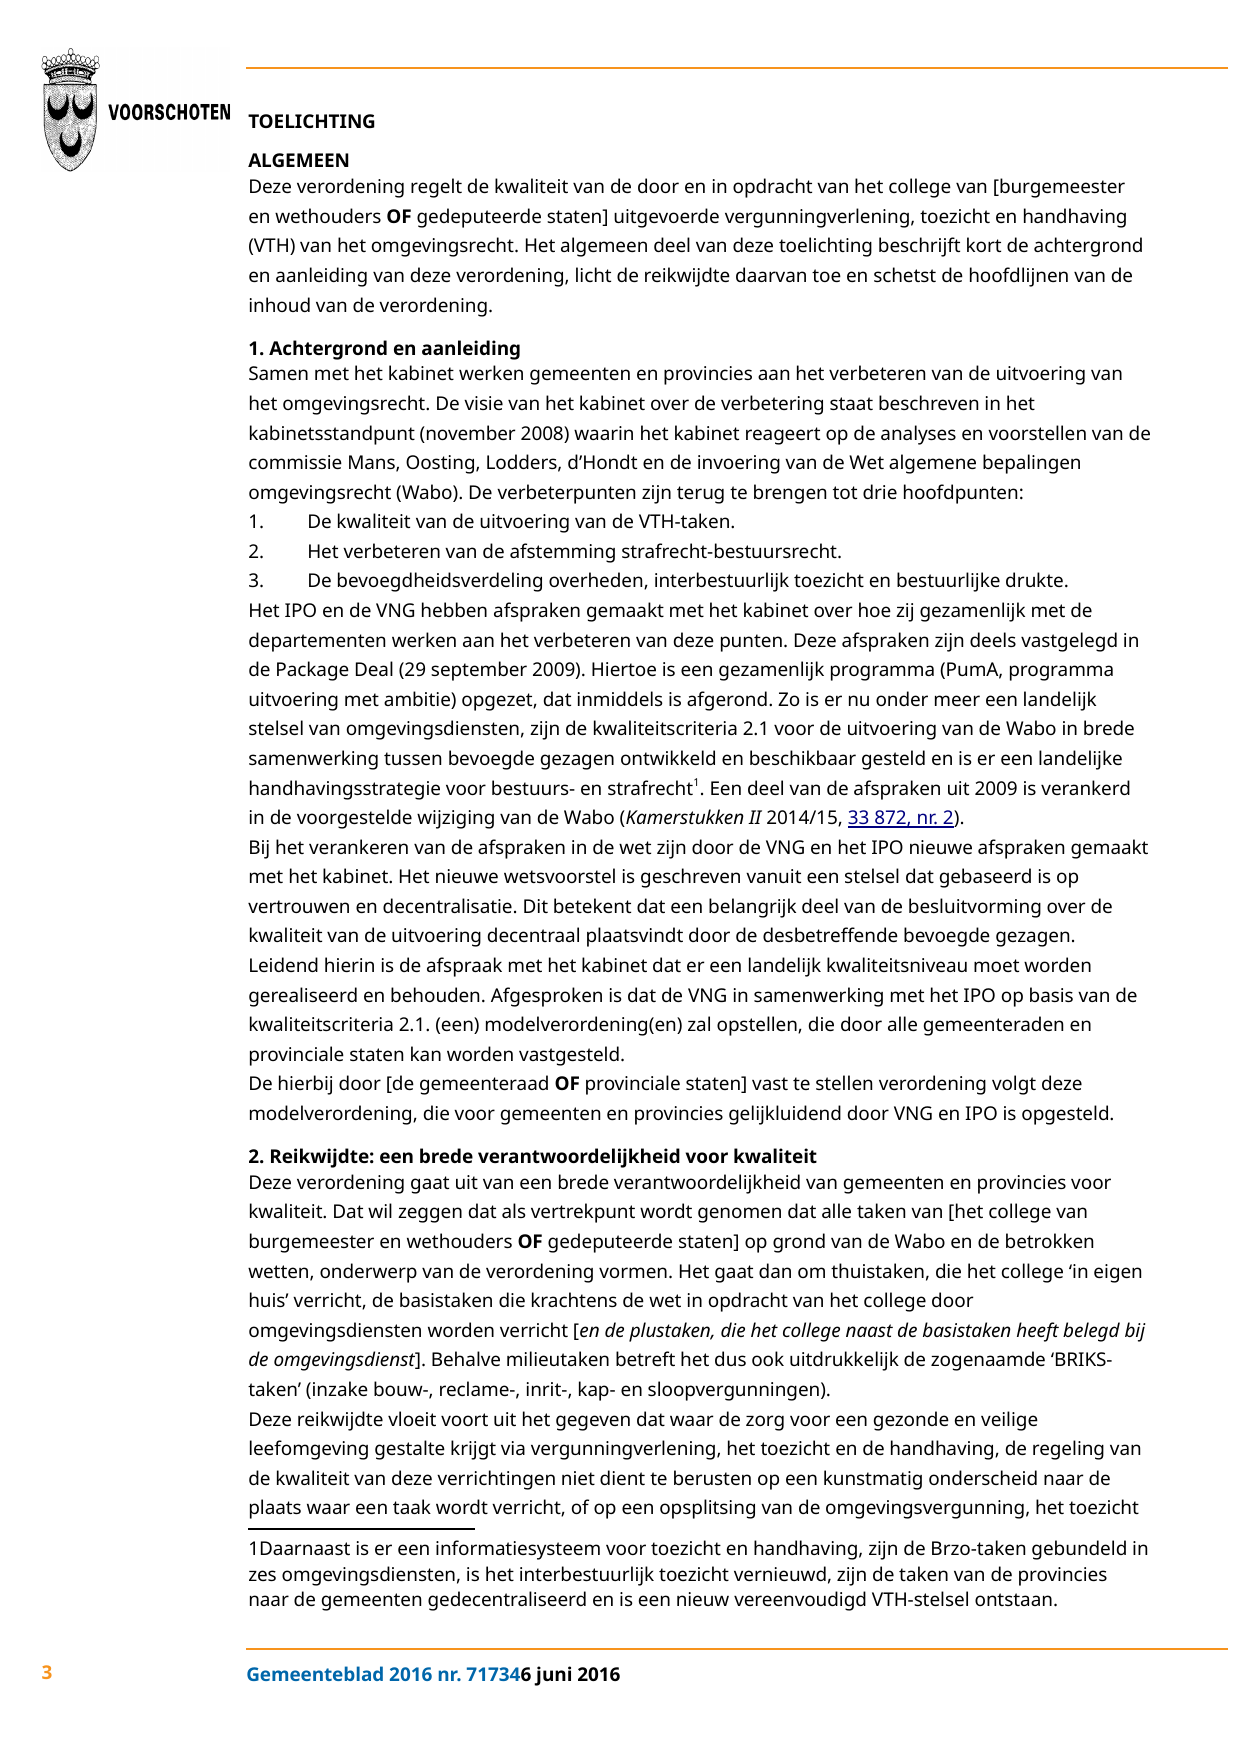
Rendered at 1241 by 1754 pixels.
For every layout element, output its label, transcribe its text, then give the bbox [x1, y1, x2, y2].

list De bevoegdheidsverdeling overheden, interbestuurlijk toezicht en bestuurlijke drukte. [248, 568, 1152, 593]
text Deze reikwijdte vloeit voort uit het gegeven dat waar de zorg voor een gezonde en veilige leefomgeving gestalte krijgt via vergunningverlening, het toezicht en de handhaving, de regeling van de kwaliteit van deze verrichtingen niet dient te berusten op een kunstmatig onderscheid naar de plaats waar een taak wordt verricht, of op een opsplitsing van de omgevingsvergunning, het toezicht [248, 1406, 1152, 1520]
text Samen met het kabinet werken gemeenten en provincies aan het verbeteren van de uitvoering van het omgevingsrecht. De visie van het kabinet over de verbetering staat beschreven in het kabinetsstandpunt (november 2008) waarin het kabinet reageert op de analyses en voorstellen van de commissie Mans, Oosting, Lodders, d’Hondt en de invoering van de Wet algemene bepalingen omgevingsrecht (Wabo). De verbeterpunten zijn terug te brengen tot drie hoofdpunten: [248, 361, 1152, 505]
text 1. Achtergrond en aanleiding [248, 335, 1152, 361]
text Deze verordening regelt de kwaliteit van de door en in opdracht van het college van [burgemeester en wethouders OF gedeputeerde staten] uitgevoerde vergunningverlening, toezicht en handhaving (VTH) van het omgevingsrecht. Het algemeen deel van deze toelichting beschrijft kort de achtergrond en aanleiding van deze verordening, licht de reikwijdte daarvan toe en schetst de hoofdlijnen van de inhoud van de verordening. [248, 173, 1152, 317]
text De hierbij door [de gemeenteraad OF provinciale staten] vast te stellen verordening volgt deze modelverordening, die voor gemeenten en provincies gelijkluidend door VNG en IPO is opgesteld. [248, 1071, 1152, 1126]
text Daarnaast is er een informatiesysteem voor toezicht en handhaving, zijn de Brzo-taken gebundeld in zes omgevingsdiensten, is het interbestuurlijk toezicht vernieuwd, zijn de taken van de provincies naar de gemeenten gedecentraliseerd en is een nieuw vereenvoudigd VTH-stelsel ontstaan. [248, 1535, 1152, 1612]
text Deze verordening gaat uit van een brede verantwoordelijkheid van gemeenten en provincies voor kwaliteit. Dat wil zeggen dat als vertrekpunt wordt genomen dat alle taken van [het college van burgemeester en wethouders OF gedeputeerde staten] op grond van de Wabo en de betrokken wetten, onderwerp van de verordening vormen. Het gaat dan om thuistaken, die het college ‘in eigen huis’ verricht, de basistaken die krachtens de wet in opdracht van het college door omgevingsdiensten worden verricht [en de plustaken, die het college naast de basistaken heeft belegd bij de omgevingsdienst]. Behalve milieutaken betreft het dus ook uitdrukkelijk de zogenaamde ‘BRIKS-taken’ (inzake bouw-, reclame-, inrit-, kap- en sloopvergunningen). [248, 1169, 1152, 1402]
text TOELICHTING [248, 108, 1152, 134]
text Het IPO en de VNG hebben afspraken gemaakt met het kabinet over hoe zij gezamenlijk met de departementen werken aan het verbeteren van deze punten. Deze afspraken zijn deels vastgelegd in de Package Deal (29 september 2009). Hiertoe is een gezamenlijk programma (PumA, programma uitvoering met ambitie) opgezet, dat inmiddels is afgerond. Zo is er nu onder meer een landelijk stelsel van omgevingsdiensten, zijn de kwaliteitscriteria 2.1 voor de uitvoering van de Wabo in brede samenwerking tussen bevoegde gezagen ontwikkeld en beschikbaar gesteld en is er een landelijke handhavingsstrategie voor bestuurs- en strafrecht. Een deel van de afspraken uit 2009 is verankerd in de voorgestelde wijziging van de Wabo (Kamerstukken II 2014/15, 33 872, nr. 2). [248, 597, 1152, 830]
text ALGEMEEN [248, 148, 1152, 173]
list De kwaliteit van de uitvoering van de VTH-taken. [248, 508, 1152, 534]
text 2. Reikwijdte: een brede verantwoordelijkheid voor kwaliteit [248, 1143, 1152, 1169]
text Bij het verankeren van de afspraken in de wet zijn door de VNG en het IPO nieuwe afspraken gemaakt met het kabinet. Het nieuwe wetsvoorstel is geschreven vanuit een stelsel dat gebaseerd is op vertrouwen en decentralisatie. Dit betekent dat een belangrijk deel van de besluitvorming over de kwaliteit van de uitvoering decentraal plaatsvindt door de desbetreffende bevoegde gezagen. Leidend hierin is de afspraak met het kabinet dat er een landelijk kwaliteitsniveau moet worden gerealiseerd en behouden. Afgesproken is dat de VNG in samenwerking met het IPO op basis van de kwaliteitscriteria 2.1. (een) modelverordening(en) zal opstellen, die door alle gemeenteraden en provinciale staten kan worden vastgesteld. [248, 834, 1152, 1067]
picture [41, 47, 231, 172]
list Het verbeteren van de afstemming strafrecht-bestuursrecht. [248, 538, 1152, 564]
